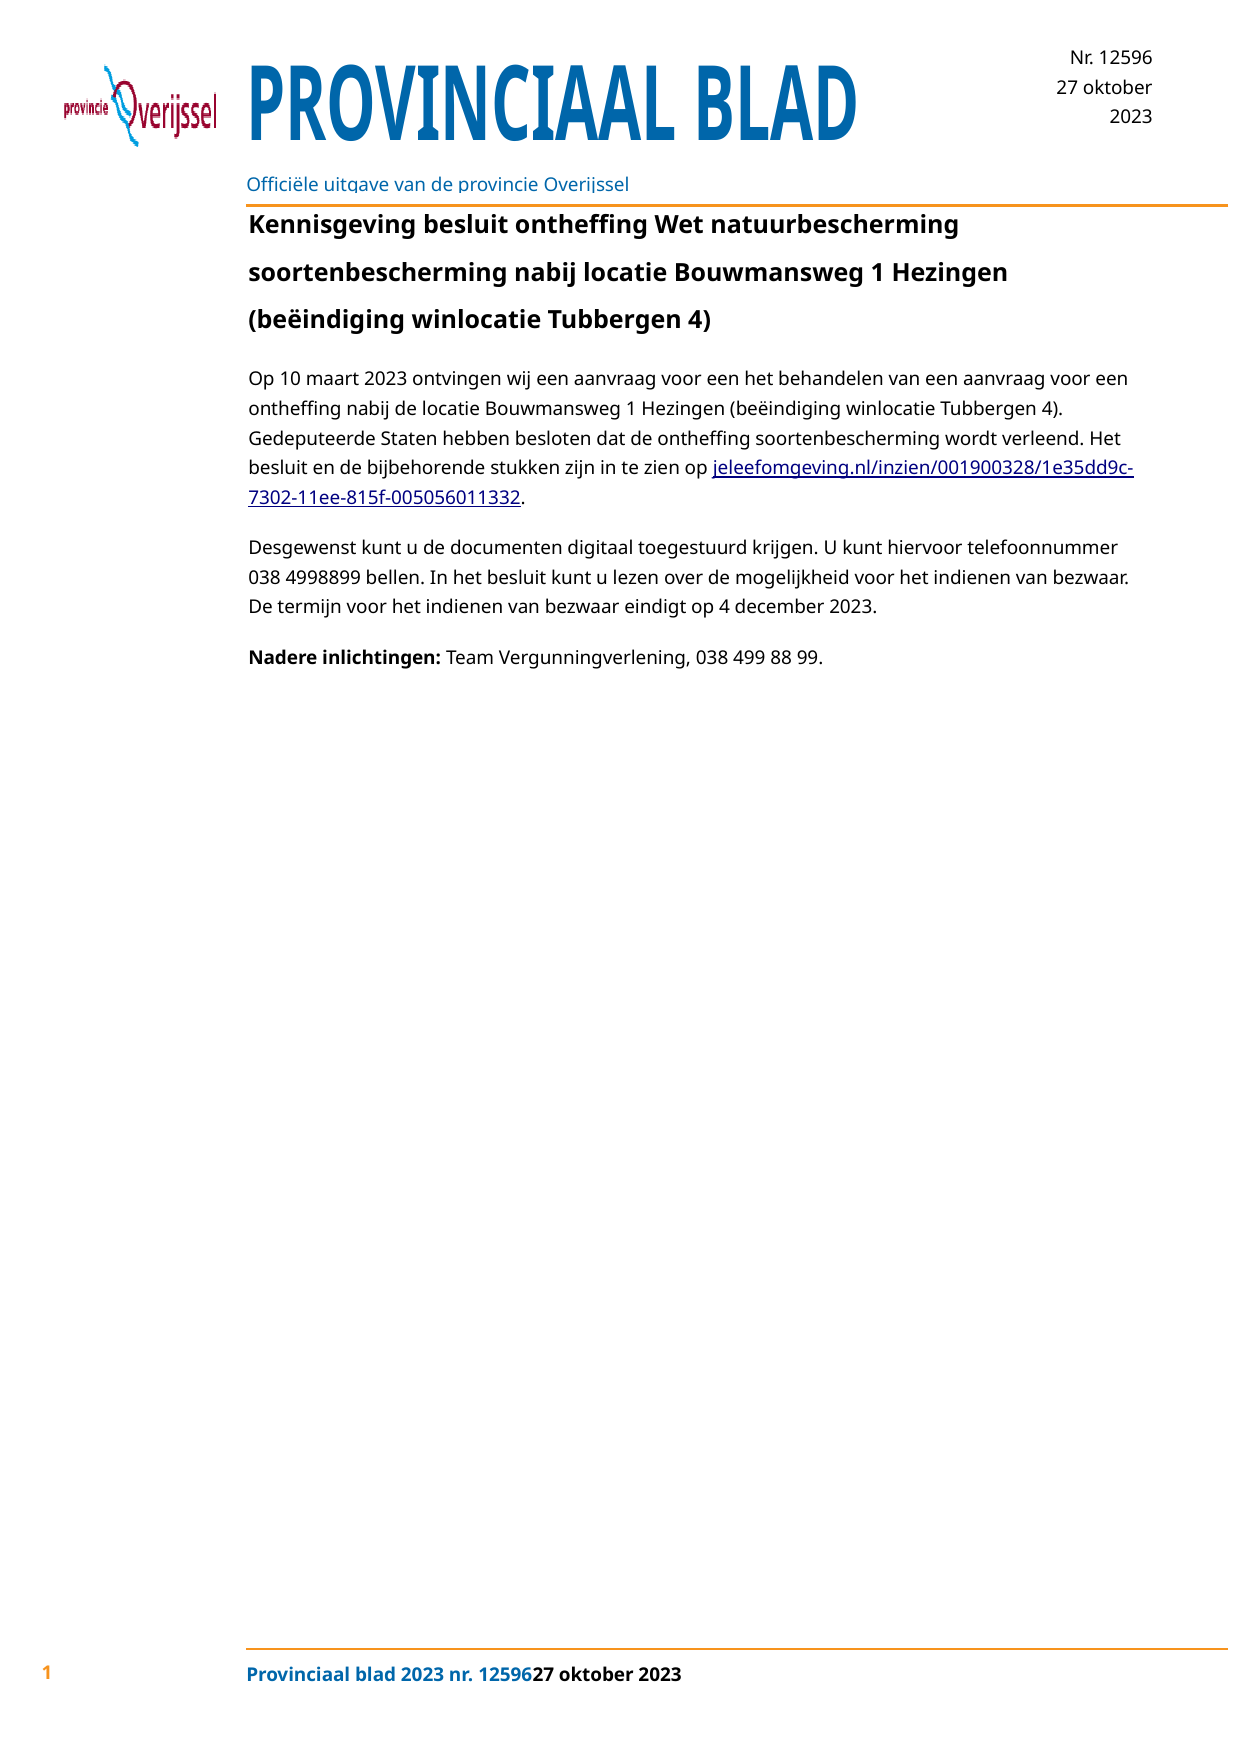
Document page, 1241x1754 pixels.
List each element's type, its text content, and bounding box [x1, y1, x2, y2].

text Kennisgeving besluit ontheffing Wet natuurbescherming soortenbescherming nabij locatie Bouwmansweg 1 Hezingen (beëindiging winlocatie Tubbergen 4) [248, 207, 1152, 336]
picture [41, 47, 231, 172]
text Nadere inlichtingen: Team Vergunningverlening, 038 499 88 99. [248, 644, 1152, 669]
text Op 10 maart 2023 ontvingen wij een aanvraag voor een het behandelen van een aanvraag voor een ontheffing nabij de locatie Bouwmansweg 1 Hezingen (beëindiging winlocatie Tubbergen 4). Gedeputeerde Staten hebben besloten dat de ontheffing soortenbescherming wordt verleend. Het besluit en de bijbehorende stukken zijn in te zien op jeleefomgeving.nl/inzien/001900328/1e35dd9c-7302-11ee-815f-005056011332. [248, 366, 1152, 509]
text Desgewenst kunt u de documenten digitaal toegestuurd krijgen. U kunt hiervoor telefoonnummer 038 4998899 bellen. In het besluit kunt u lezen over de mogelijkheid voor het indienen van bezwaar. De termijn voor het indienen van bezwaar eindigt op 4 december 2023. [248, 534, 1152, 619]
